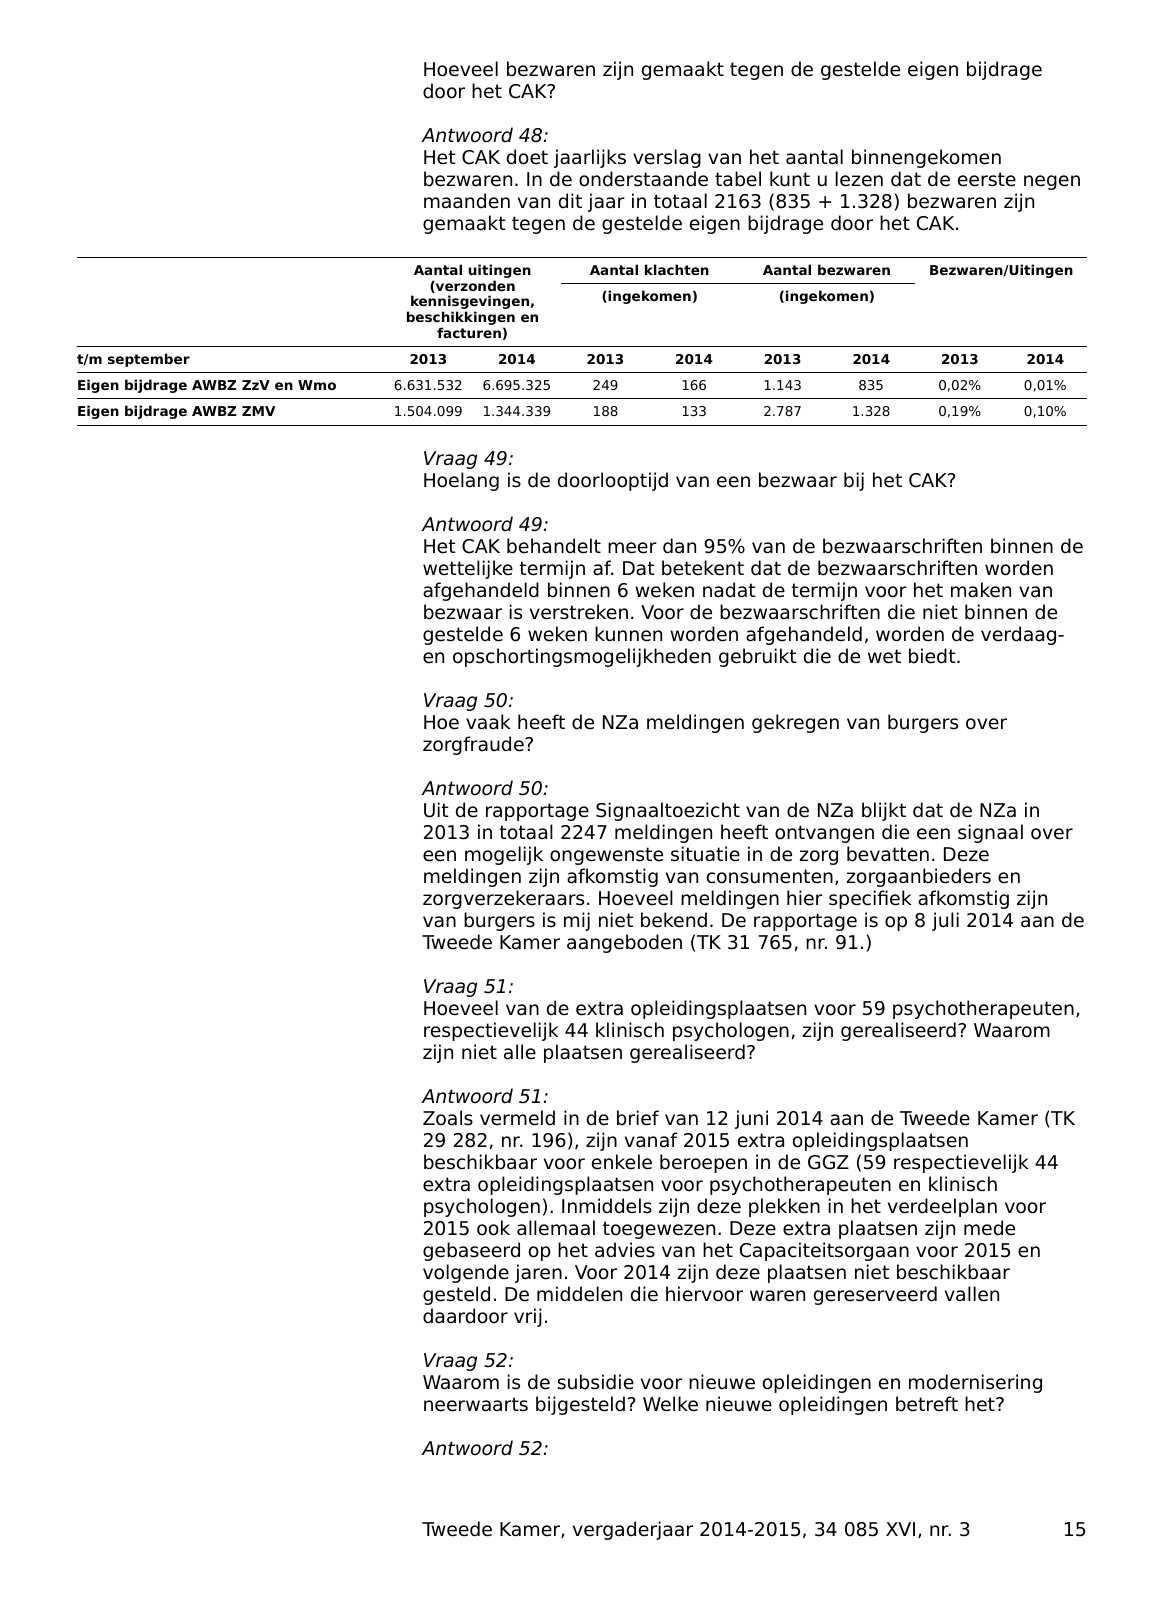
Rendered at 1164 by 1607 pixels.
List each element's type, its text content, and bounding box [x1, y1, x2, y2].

text Uit de rapportage Signaaltoezicht van de NZa blijkt dat de NZa in 2013 in totaal 2247 meldingen heeft ontvangen die een signaal over een mogelijk ongewenste situatie in de zorg bevatten. Deze meldingen zijn afkomstig van consumenten, zorgaanbieders en zorgverzekeraars. Hoeveel meldingen hier specifiek afkomstig zijn van burgers is mij niet bekend. De rapportage is op 8 juli 2014 aan de Tweede Kamer aangeboden (TK 31 765, nr. 91.) [422, 800, 1087, 954]
text Vraag 49: [422, 448, 1087, 470]
table_cell 2014 [473, 347, 561, 372]
table_cell 133 [650, 399, 738, 424]
table_header Aantal uitingen (verzonden kennisgevingen, beschikkingen en facturen) [384, 258, 561, 346]
table_cell 188 [561, 399, 649, 424]
table_header Aantal klachten [561, 258, 738, 283]
text Hoelang is de doorlooptijd van een bezwaar bij het CAK? [422, 470, 1087, 492]
table_header [77, 258, 384, 346]
table_cell 2013 [384, 347, 472, 372]
text Antwoord 52: [422, 1438, 1087, 1460]
table_cell 2014 [1004, 347, 1087, 372]
table_cell 2013 [561, 347, 649, 372]
table_cell 1.504.099 [384, 399, 472, 424]
table_header Aantal bezwaren [738, 258, 915, 283]
table_cell (ingekomen) [561, 284, 738, 346]
table_header Bezwaren/Uitingen [915, 258, 1087, 346]
text Het CAK behandelt meer dan 95% van de bezwaarschriften binnen de wettelijke termijn af. Dat betekent dat de bezwaarschriften worden afgehandeld binnen 6 weken nadat de termijn voor het maken van bezwaar is verstreken. Voor de bezwaarschriften die niet binnen de gestelde 6 weken kunnen worden afgehandeld, worden de verdaag- en opschortingsmogelijkheden gebruikt die de wet biedt. [422, 536, 1087, 668]
text Waarom is de subsidie voor nieuwe opleidingen en modernisering neerwaarts bijgesteld? Welke nieuwe opleidingen betreft het? [422, 1372, 1087, 1416]
table_cell 2013 [915, 347, 1004, 372]
text Vraag 50: [422, 690, 1087, 712]
table_cell 166 [650, 373, 738, 398]
table_cell Eigen bijdrage AWBZ ZMV [77, 399, 384, 424]
table_cell 0,10% [1004, 399, 1087, 424]
text Antwoord 50: [422, 778, 1087, 800]
text Hoe vaak heeft de NZa meldingen gekregen van burgers over zorgfraude? [422, 712, 1087, 756]
text Hoeveel bezwaren zijn gemaakt tegen de gestelde eigen bijdrage door het CAK? [422, 59, 1087, 103]
table_cell t/m september [77, 347, 384, 372]
table_cell 249 [561, 373, 649, 398]
table_cell Eigen bijdrage AWBZ ZzV en Wmo [77, 373, 384, 398]
text Hoeveel van de extra opleidingsplaatsen voor 59 psychotherapeuten, respectievelijk 44 klinisch psychologen, zijn gerealiseerd? Waarom zijn niet alle plaatsen gerealiseerd? [422, 998, 1087, 1064]
table_cell 1.344.339 [473, 399, 561, 424]
table_cell 1.328 [827, 399, 915, 424]
table_cell 2014 [827, 347, 915, 372]
table_cell 2013 [738, 347, 827, 372]
table_cell 0,01% [1004, 373, 1087, 398]
table_cell 1.143 [738, 373, 827, 398]
table_cell (ingekomen) [738, 284, 915, 346]
table_cell 6.631.532 [384, 373, 472, 398]
table_cell 2014 [650, 347, 738, 372]
text Het CAK doet jaarlijks verslag van het aantal binnengekomen bezwaren. In de onderstaande tabel kunt u lezen dat de eerste negen maanden van dit jaar in totaal 2163 (835 + 1.328) bezwaren zijn gemaakt tegen de gestelde eigen bijdrage door het CAK. [422, 147, 1087, 235]
table_cell 835 [827, 373, 915, 398]
table_cell 2.787 [738, 399, 827, 424]
table_cell 0,02% [915, 373, 1004, 398]
text Zoals vermeld in de brief van 12 juni 2014 aan de Tweede Kamer (TK 29 282, nr. 196), zijn vanaf 2015 extra opleidingsplaatsen beschikbaar voor enkele beroepen in de GGZ (59 respectievelijk 44 extra opleidingsplaatsen voor psychotherapeuten en klinisch psychologen). Inmiddels zijn deze plekken in het verdeelplan voor 2015 ook allemaal toegewezen. Deze extra plaatsen zijn mede gebaseerd op het advies van het Capaciteitsorgaan voor 2015 en volgende jaren. Voor 2014 zijn deze plaatsen niet beschikbaar gesteld. De middelen die hiervoor waren gereserveerd vallen daardoor vrij. [422, 1108, 1087, 1328]
table_cell 0,19% [915, 399, 1004, 424]
text Vraag 51: [422, 976, 1087, 998]
text Antwoord 51: [422, 1086, 1087, 1108]
text Antwoord 49: [422, 514, 1087, 536]
text Antwoord 48: [422, 125, 1087, 147]
table_cell 6.695.325 [473, 373, 561, 398]
text Vraag 52: [422, 1350, 1087, 1372]
